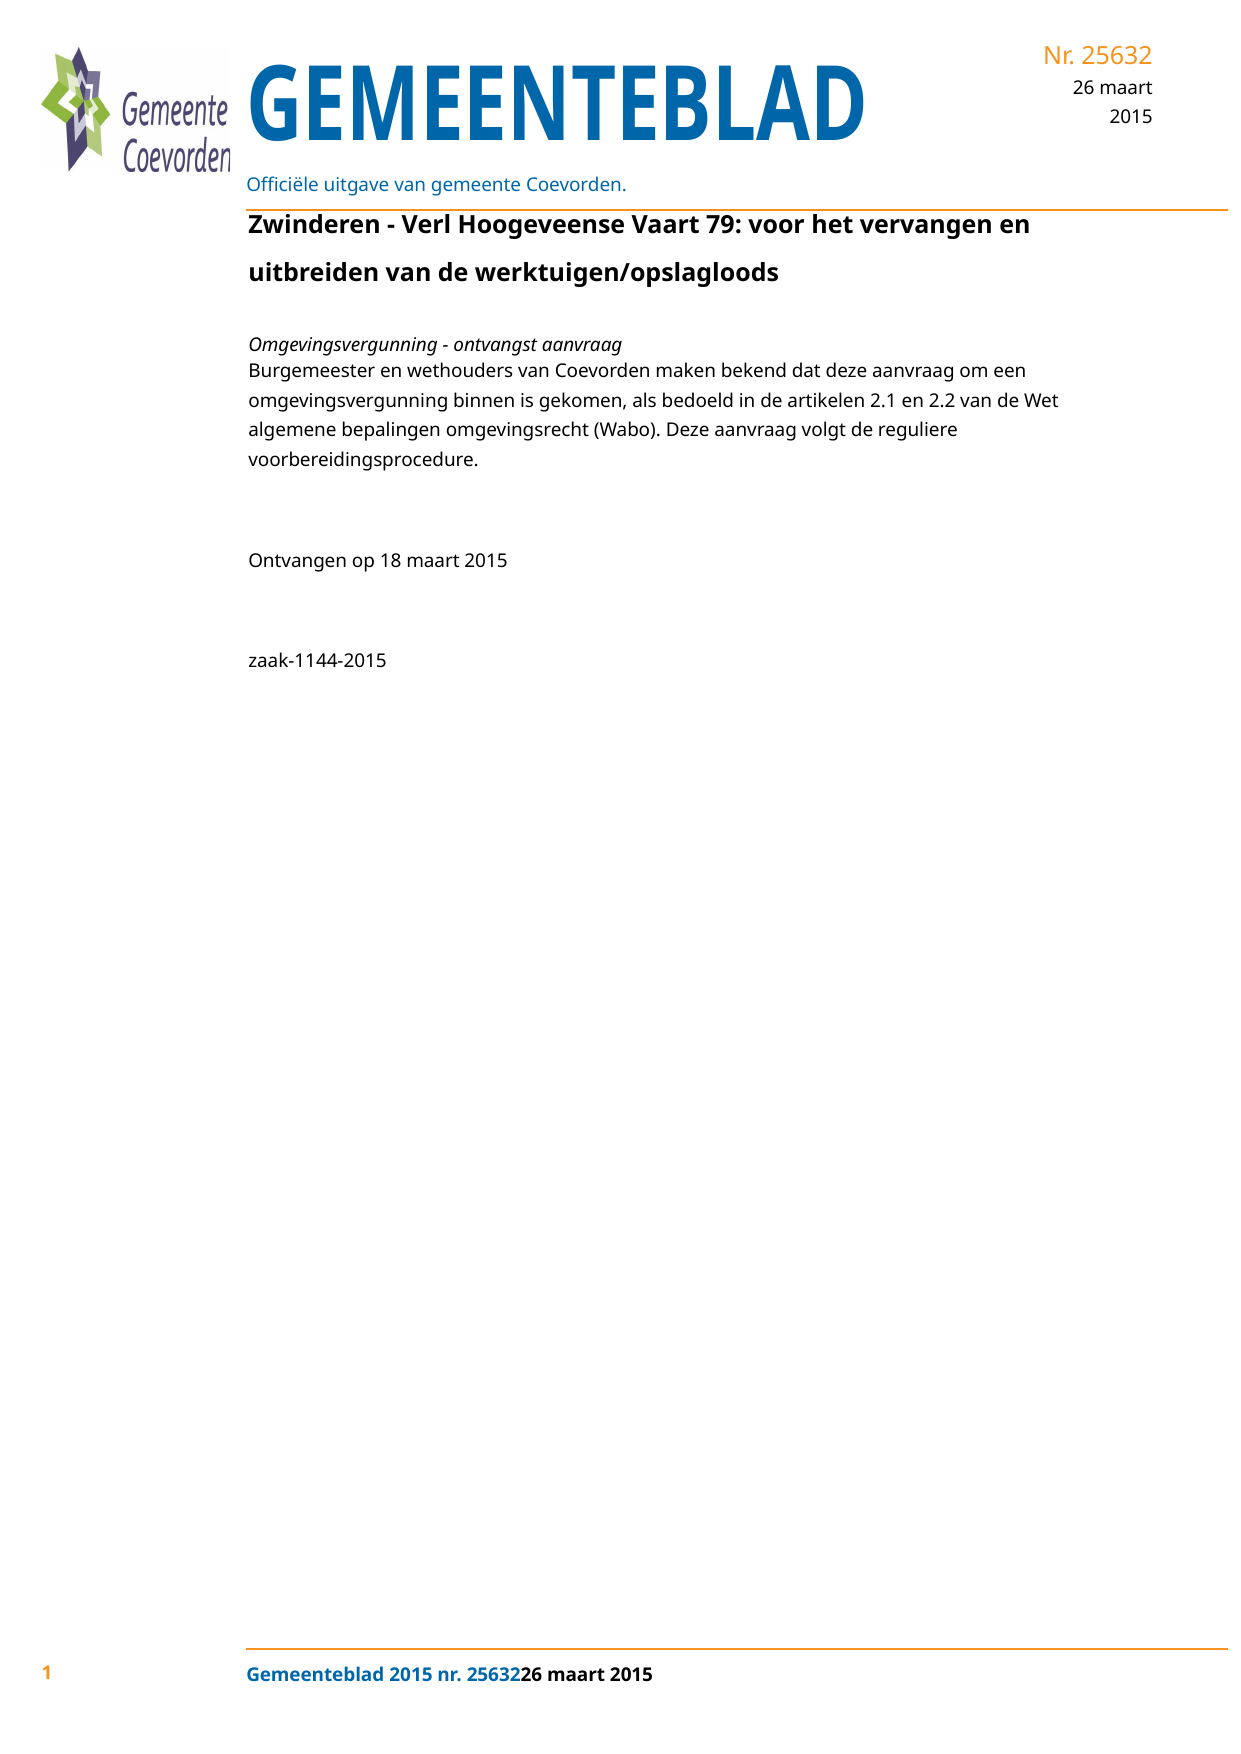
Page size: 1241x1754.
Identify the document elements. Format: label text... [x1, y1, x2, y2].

text Ontvangen op 18 maart 2015 [248, 547, 1152, 572]
text Burgemeester en wethouders van Coevorden maken bekend dat deze aanvraag om een omgevingsvergunning binnen is gekomen, als bedoeld in de artikelen 2.1 en 2.2 van de Wet algemene bepalingen omgevingsrecht (Wabo). Deze aanvraag volgt de reguliere voorbereidingsprocedure. [248, 357, 1152, 472]
picture [41, 47, 231, 172]
text Zwinderen - Verl Hoogeveense Vaart 79: voor het vervangen en uitbreiden van de werktuigen/opslagloods [248, 211, 1152, 288]
text Omgevingsvergunning - ontvangst aanvraag [248, 331, 1152, 357]
text zaak-1144-2015 [248, 648, 1152, 673]
